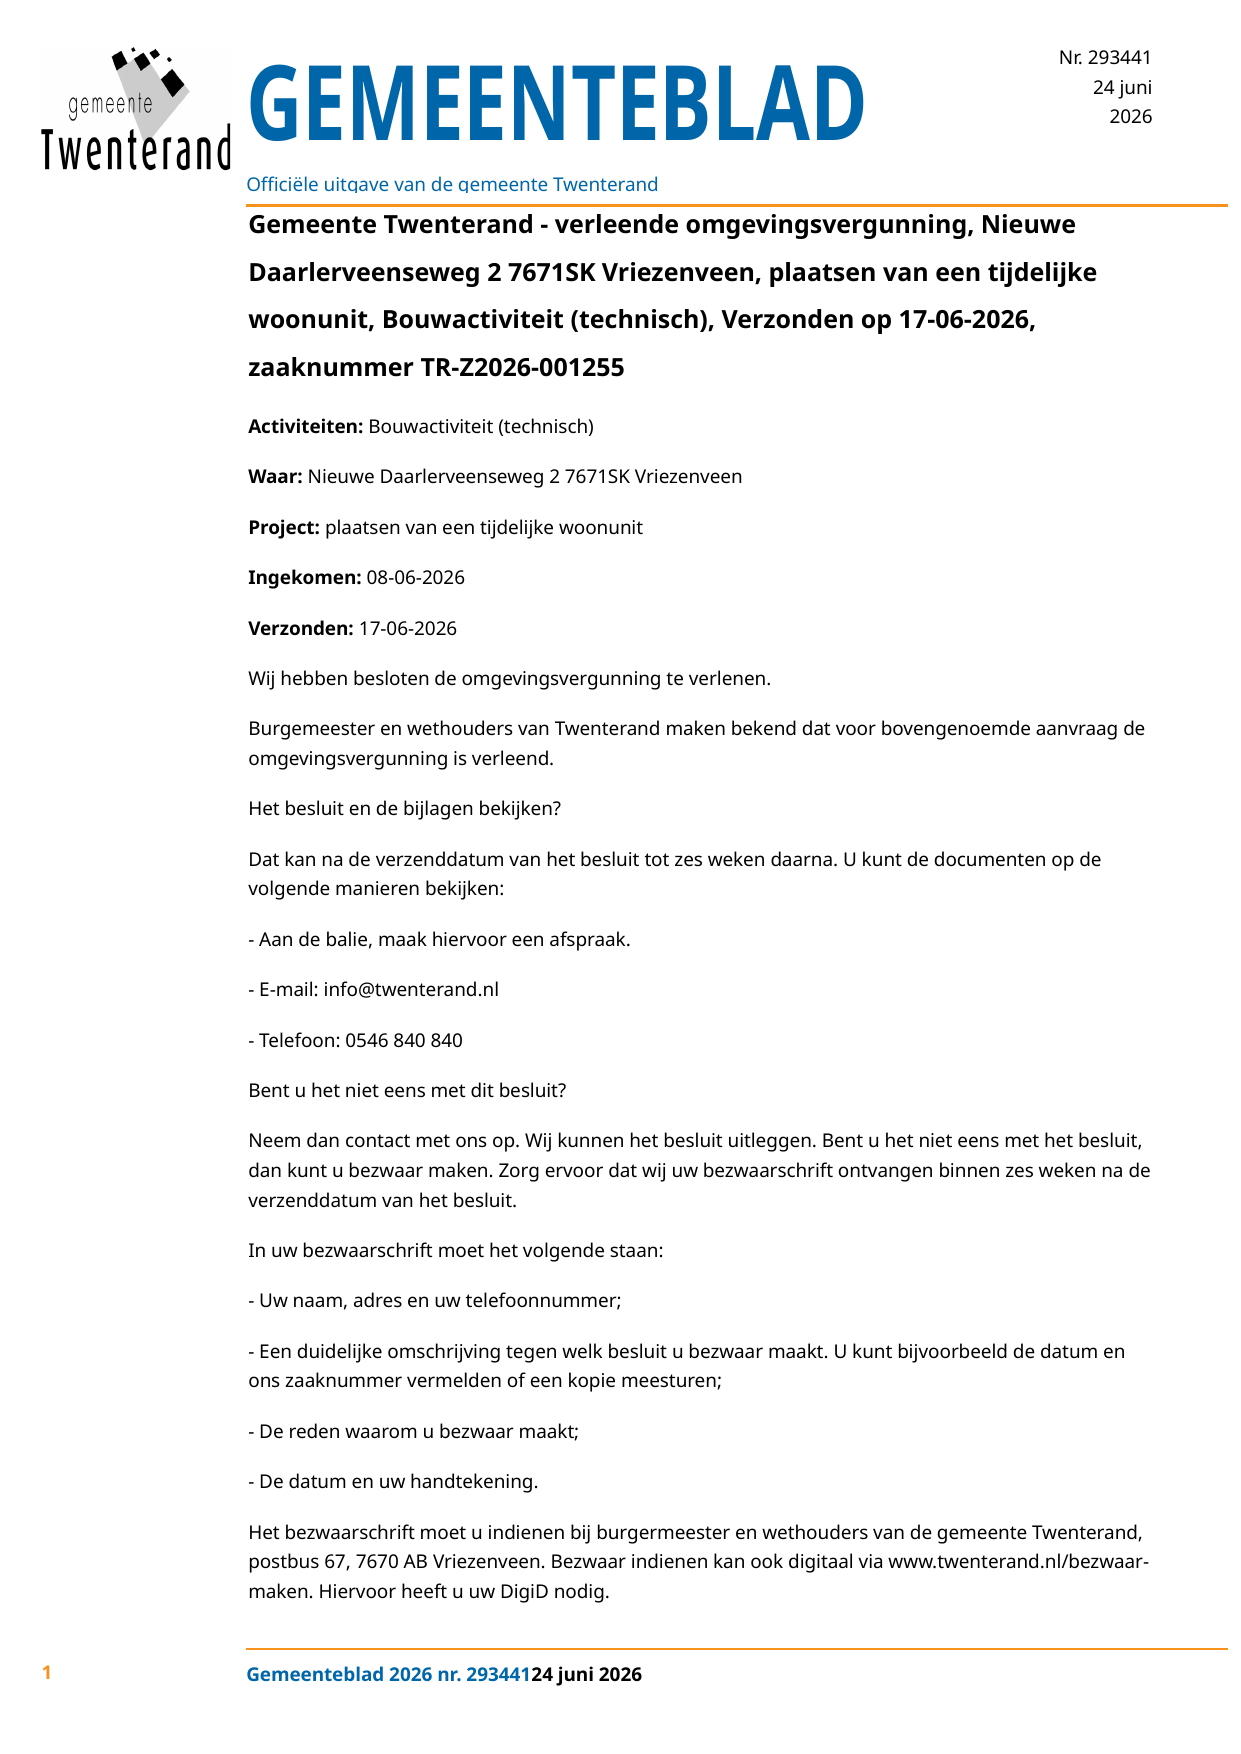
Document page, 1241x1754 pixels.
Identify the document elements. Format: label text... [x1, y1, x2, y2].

text - Uw naam, adres en uw telefoonnummer; [248, 1288, 1152, 1313]
text Wij hebben besloten de omgevingsvergunning te verlenen. [248, 665, 1152, 691]
text - De reden waarom u bezwaar maakt; [248, 1418, 1152, 1444]
text Waar: Nieuwe Daarlerveenseweg 2 7671SK Vriezenveen [248, 463, 1152, 489]
text Burgemeester en wethouders van Twenterand maken bekend dat voor bovengenoemde aanvraag de omgevingsvergunning is verleend. [248, 716, 1152, 771]
text - Een duidelijke omschrijving tegen welk besluit u bezwaar maakt. U kunt bijvoorbeeld de datum en ons zaaknummer vermelden of een kopie meesturen; [248, 1338, 1152, 1393]
text In uw bezwaarschrift moet het volgende staan: [248, 1237, 1152, 1263]
text Gemeente Twenterand - verleende omgevingsvergunning, Nieuwe Daarlerveenseweg 2 7671SK Vriezenveen, plaatsen van een tijdelijke woonunit, Bouwactiviteit (technisch), Verzonden op 17-06-2026, zaaknummer TR-Z2026-001255 [248, 207, 1152, 384]
text Bent u het niet eens met dit besluit? [248, 1077, 1152, 1103]
text - Telefoon: 0546 840 840 [248, 1027, 1152, 1053]
text - E-mail: info@twenterand.nl [248, 976, 1152, 1002]
text Het besluit en de bijlagen bekijken? [248, 796, 1152, 821]
text - De datum en uw handtekening. [248, 1468, 1152, 1494]
picture [41, 47, 231, 172]
text Neem dan contact met ons op. Wij kunnen het besluit uitleggen. Bent u het niet eens met het besluit, dan kunt u bezwaar maken. Zorg ervoor dat wij uw bezwaarschrift ontvangen binnen zes weken na de verzenddatum van het besluit. [248, 1128, 1152, 1213]
text Ingekomen: 08-06-2026 [248, 564, 1152, 590]
text Activiteiten: Bouwactiviteit (technisch) [248, 413, 1152, 439]
text Het bezwaarschrift moet u indienen bij burgermeester en wethouders van de gemeente Twenterand, postbus 67, 7670 AB Vriezenveen. Bezwaar indienen kan ook digitaal via www.twenterand.nl/bezwaar-maken. Hiervoor heeft u uw DigiD nodig. [248, 1519, 1152, 1604]
text Dat kan na de verzenddatum van het besluit tot zes weken daarna. U kunt de documenten op de volgende manieren bekijken: [248, 846, 1152, 901]
text Verzonden: 17-06-2026 [248, 615, 1152, 641]
text - Aan de balie, maak hiervoor een afspraak. [248, 926, 1152, 952]
text Project: plaatsen van een tijdelijke woonunit [248, 514, 1152, 540]
